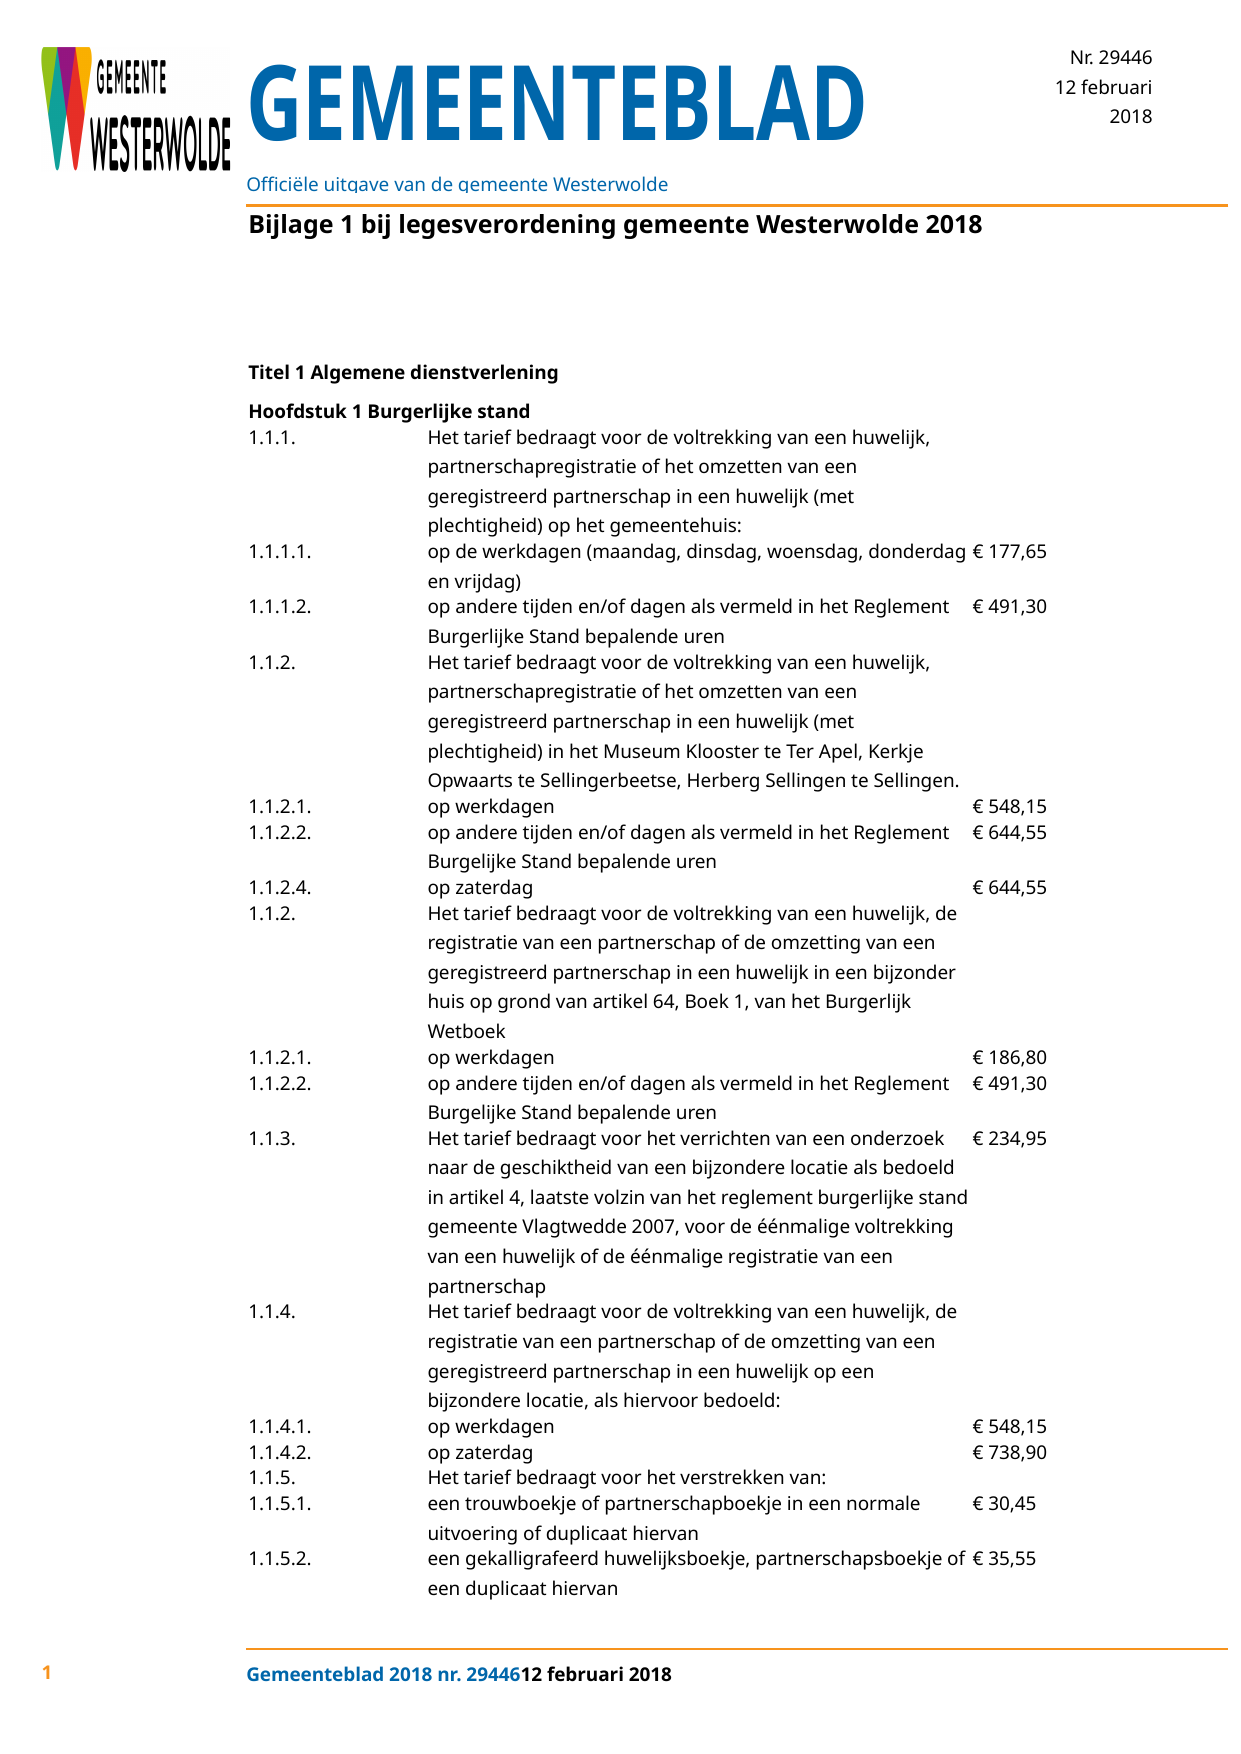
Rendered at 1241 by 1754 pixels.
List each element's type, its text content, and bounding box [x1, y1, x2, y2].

table_cell 1.1.1.1. [248, 539, 427, 594]
table_cell een trouwboekje of partnerschapboekje in een normale uitvoering of duplicaat hiervan [427, 1490, 972, 1546]
table_cell op werkdagen [427, 1413, 972, 1439]
table_cell € 177,65 [973, 539, 1152, 594]
table_cell € 186,80 [973, 1044, 1152, 1070]
table_cell een gekalligrafeerd huwelijksboekje, partnerschapsboekje of een duplicaat hiervan [427, 1546, 972, 1601]
table_cell € 548,15 [973, 1413, 1152, 1439]
table_cell € 35,55 [973, 1546, 1152, 1601]
table_cell Het tarief bedraagt voor de voltrekking van een huwelijk, de registratie van een partnerschap of de omzetting van een geregistreerd partnerschap in een huwelijk in een bijzonder huis op grond van artikel 64, Boek 1, van het Burgerlijk Wetboek [427, 900, 972, 1044]
table_cell 1.1.5.2. [248, 1546, 427, 1601]
table_cell € 491,30 [973, 1070, 1152, 1125]
table_cell 1.1.3. [248, 1125, 427, 1299]
table_cell Het tarief bedraagt voor de voltrekking van een huwelijk, partnerschapregistratie of het omzetten van een geregistreerd partnerschap in een huwelijk (met plechtigheid) in het Museum Klooster te Ter Apel, Kerkje Opwaarts te Sellingerbeetse, Herberg Sellingen te Sellingen. [427, 649, 972, 793]
table_cell [973, 1465, 1152, 1490]
table_cell € 644,55 [973, 819, 1152, 874]
table_cell 1.1.2.1. [248, 1044, 427, 1070]
table_cell op de werkdagen (maandag, dinsdag, woensdag, donderdag en vrijdag) [427, 539, 972, 594]
table_cell 1.1.2.1. [248, 793, 427, 819]
table_cell Het tarief bedraagt voor het verrichten van een onderzoek naar de geschiktheid van een bijzondere locatie als bedoeld in artikel 4, laatste volzin van het reglement burgerlijke stand gemeente Vlagtwedde 2007, voor de éénmalige voltrekking van een huwelijk of de éénmalige registratie van een partnerschap [427, 1125, 972, 1299]
table_cell Het tarief bedraagt voor de voltrekking van een huwelijk, de registratie van een partnerschap of de omzetting van een geregistreerd partnerschap in een huwelijk op een bijzondere locatie, als hiervoor bedoeld: [427, 1299, 972, 1413]
table_cell [973, 649, 1152, 793]
text Bijlage 1 bij legesverordening gemeente Westerwolde 2018 [248, 207, 1152, 241]
table_header [973, 424, 1152, 538]
table_header Het tarief bedraagt voor de voltrekking van een huwelijk, partnerschapregistratie of het omzetten van een geregistreerd partnerschap in een huwelijk (met plechtigheid) op het gemeentehuis: [427, 424, 972, 538]
table_cell [973, 1299, 1152, 1413]
table_cell 1.1.2.4. [248, 874, 427, 900]
table_cell 1.1.2. [248, 649, 427, 793]
table_cell € 30,45 [973, 1490, 1152, 1546]
table_cell 1.1.2. [248, 900, 427, 1044]
table_cell € 234,95 [973, 1125, 1152, 1299]
table_cell € 548,15 [973, 793, 1152, 819]
table_cell 1.1.5. [248, 1465, 427, 1490]
table_cell 1.1.4. [248, 1299, 427, 1413]
text Titel 1 Algemene dienstverlening [248, 359, 1152, 384]
table_cell 1.1.4.1. [248, 1413, 427, 1439]
table_header 1.1.1. [248, 424, 427, 538]
table_cell € 491,30 [973, 594, 1152, 649]
table_cell op andere tijden en/of dagen als vermeld in het Reglement Burgerlijke Stand bepalende uren [427, 594, 972, 649]
table_cell 1.1.4.2. [248, 1439, 427, 1464]
table_cell op andere tijden en/of dagen als vermeld in het Reglement Burgelijke Stand bepalende uren [427, 1070, 972, 1125]
table_cell op werkdagen [427, 793, 972, 819]
table_cell 1.1.5.1. [248, 1490, 427, 1546]
table_cell Het tarief bedraagt voor het verstrekken van: [427, 1465, 972, 1490]
text Hoofdstuk 1 Burgerlijke stand [248, 398, 1152, 424]
table_cell op zaterdag [427, 874, 972, 900]
table_cell € 738,90 [973, 1439, 1152, 1464]
table_cell op werkdagen [427, 1044, 972, 1070]
table_cell [973, 900, 1152, 1044]
table_cell 1.1.1.2. [248, 594, 427, 649]
table_cell 1.1.2.2. [248, 819, 427, 874]
table_cell 1.1.2.2. [248, 1070, 427, 1125]
table_cell op andere tijden en/of dagen als vermeld in het Reglement Burgelijke Stand bepalende uren [427, 819, 972, 874]
table_cell € 644,55 [973, 874, 1152, 900]
table_cell op zaterdag [427, 1439, 972, 1464]
picture [41, 47, 231, 172]
